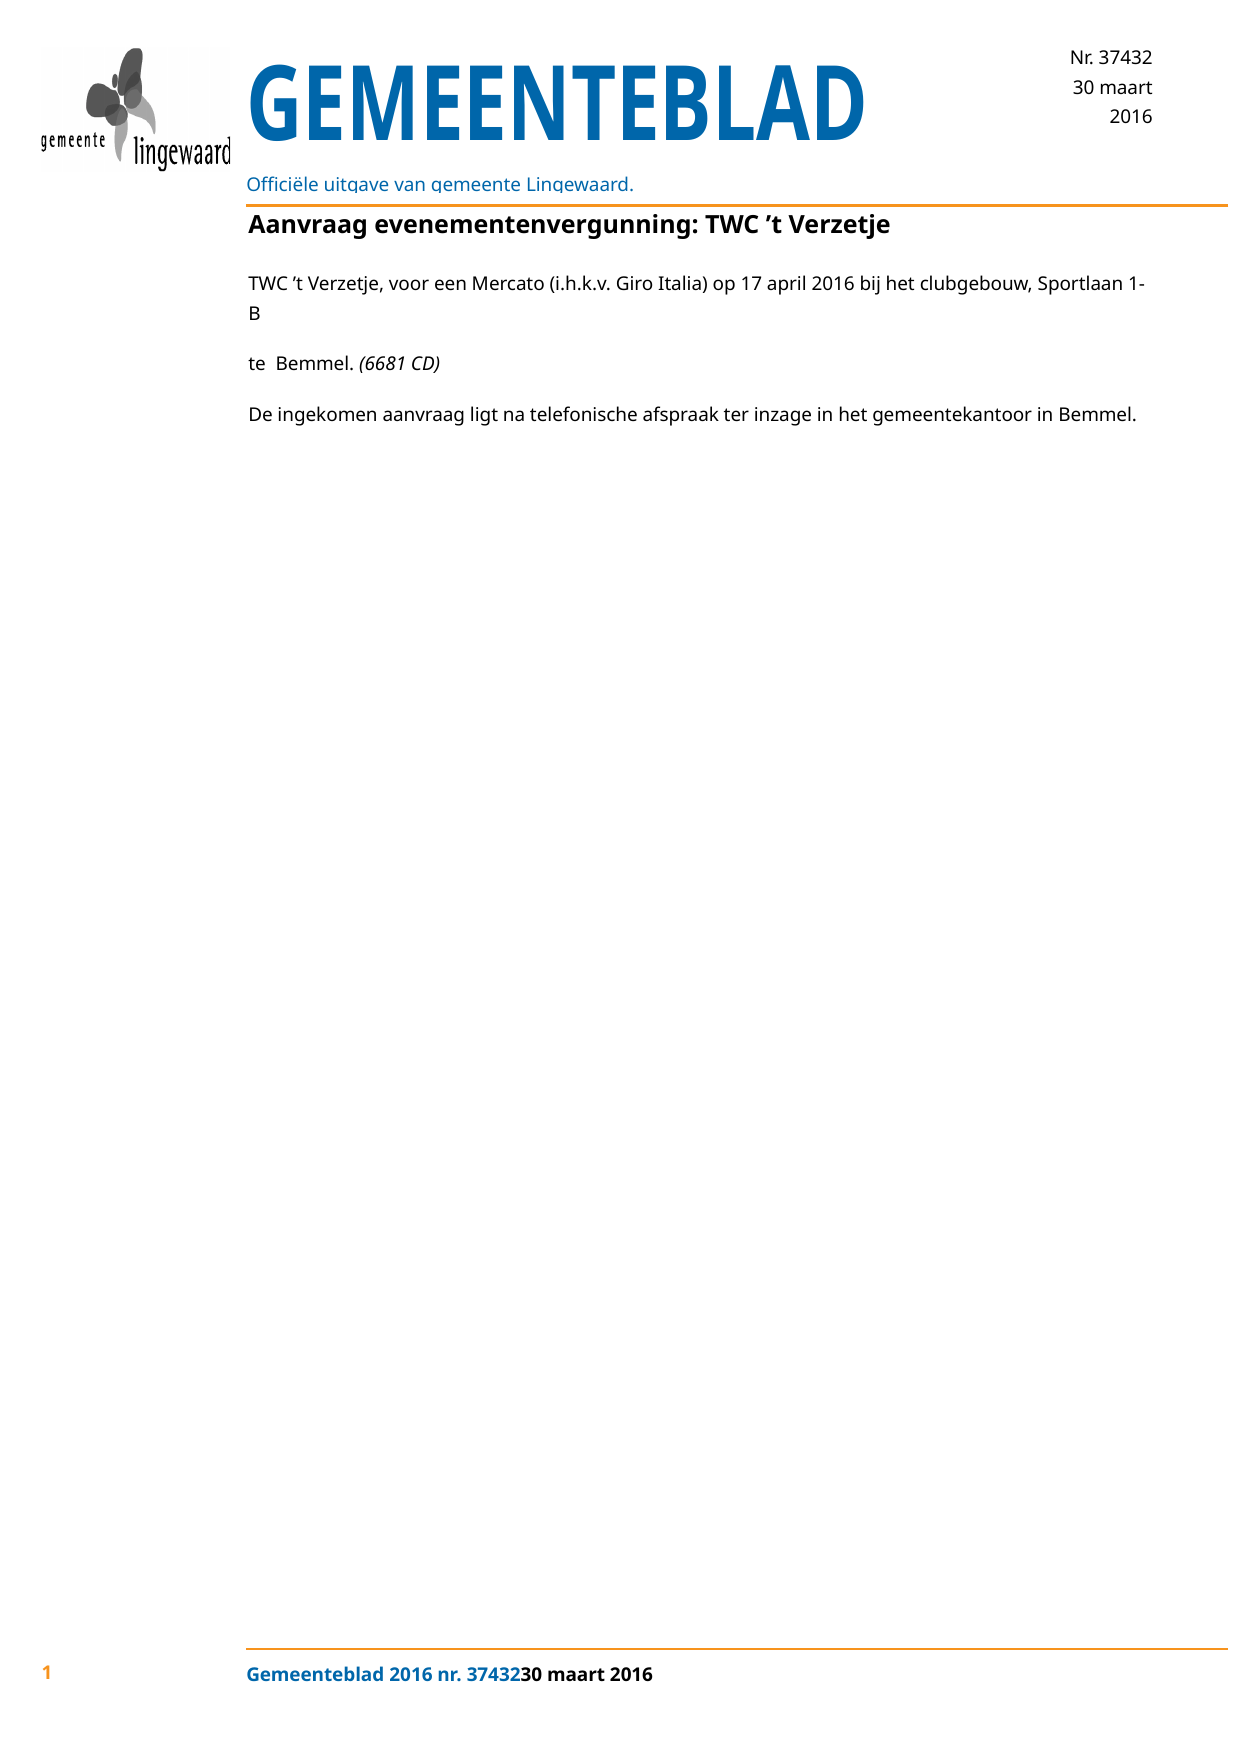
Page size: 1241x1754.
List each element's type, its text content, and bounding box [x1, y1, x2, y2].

text TWC ’t Verzetje, voor een Mercato (i.h.k.v. Giro Italia) op 17 april 2016 bij het clubgebouw, Sportlaan 1-B [248, 270, 1152, 326]
text Aanvraag evenementenvergunning: TWC ’t Verzetje [248, 207, 1152, 241]
text De ingekomen aanvraag ligt na telefonische afspraak ter inzage in het gemeentekantoor in Bemmel. [248, 401, 1152, 426]
picture [41, 47, 231, 172]
text te Bemmel. (6681 CD) [248, 350, 1152, 376]
